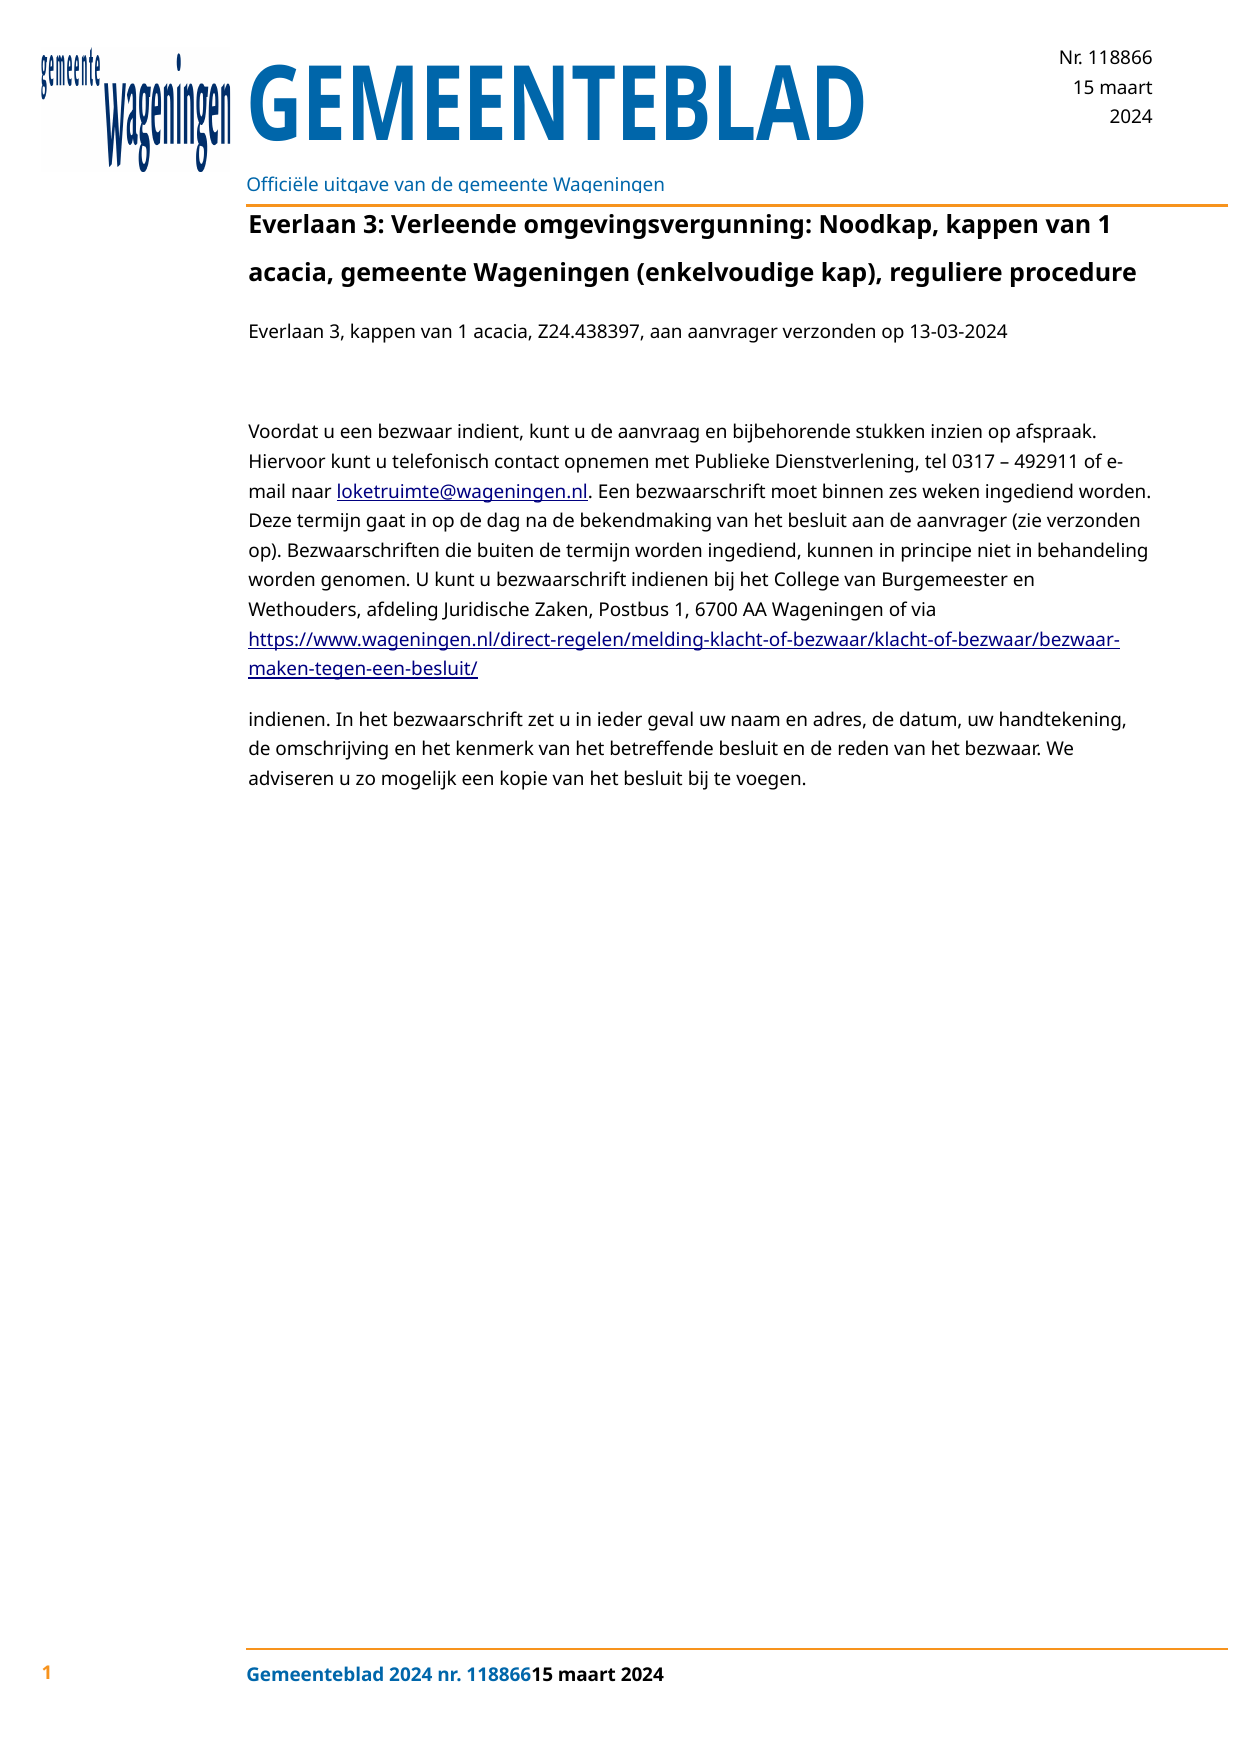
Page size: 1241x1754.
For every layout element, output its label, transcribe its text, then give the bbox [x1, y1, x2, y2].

text Voordat u een bezwaar indient, kunt u de aanvraag en bijbehorende stukken inzien op afspraak. Hiervoor kunt u telefonisch contact opnemen met Publieke Dienstverlening, tel 0317 – 492911 of e-mail naar loketruimte@wageningen.nl. Een bezwaarschrift moet binnen zes weken ingediend worden. Deze termijn gaat in op de dag na de bekendmaking van het besluit aan de aanvrager (zie verzonden op). Bezwaarschriften die buiten de termijn worden ingediend, kunnen in principe niet in behandeling worden genomen. U kunt u bezwaarschrift indienen bij het College van Burgemeester en Wethouders, afdeling Juridische Zaken, Postbus 1, 6700 AA Wageningen of via https://www.wageningen.nl/direct-regelen/melding-klacht-of-bezwaar/klacht-of-bezwaar/bezwaar-maken-tegen-een-besluit/ [248, 419, 1152, 681]
text Everlaan 3: Verleende omgevingsvergunning: Noodkap, kappen van 1 acacia, gemeente Wageningen (enkelvoudige kap), reguliere procedure [248, 207, 1152, 288]
text Everlaan 3, kappen van 1 acacia, Z24.438397, aan aanvrager verzonden op 13-03-2024 [248, 318, 1152, 344]
picture [41, 47, 231, 172]
text indienen. In het bezwaarschrift zet u in ieder geval uw naam en adres, de datum, uw handtekening, de omschrijving en het kenmerk van het betreffende besluit en de reden van het bezwaar. We adviseren u zo mogelijk een kopie van het besluit bij te voegen. [248, 706, 1152, 791]
